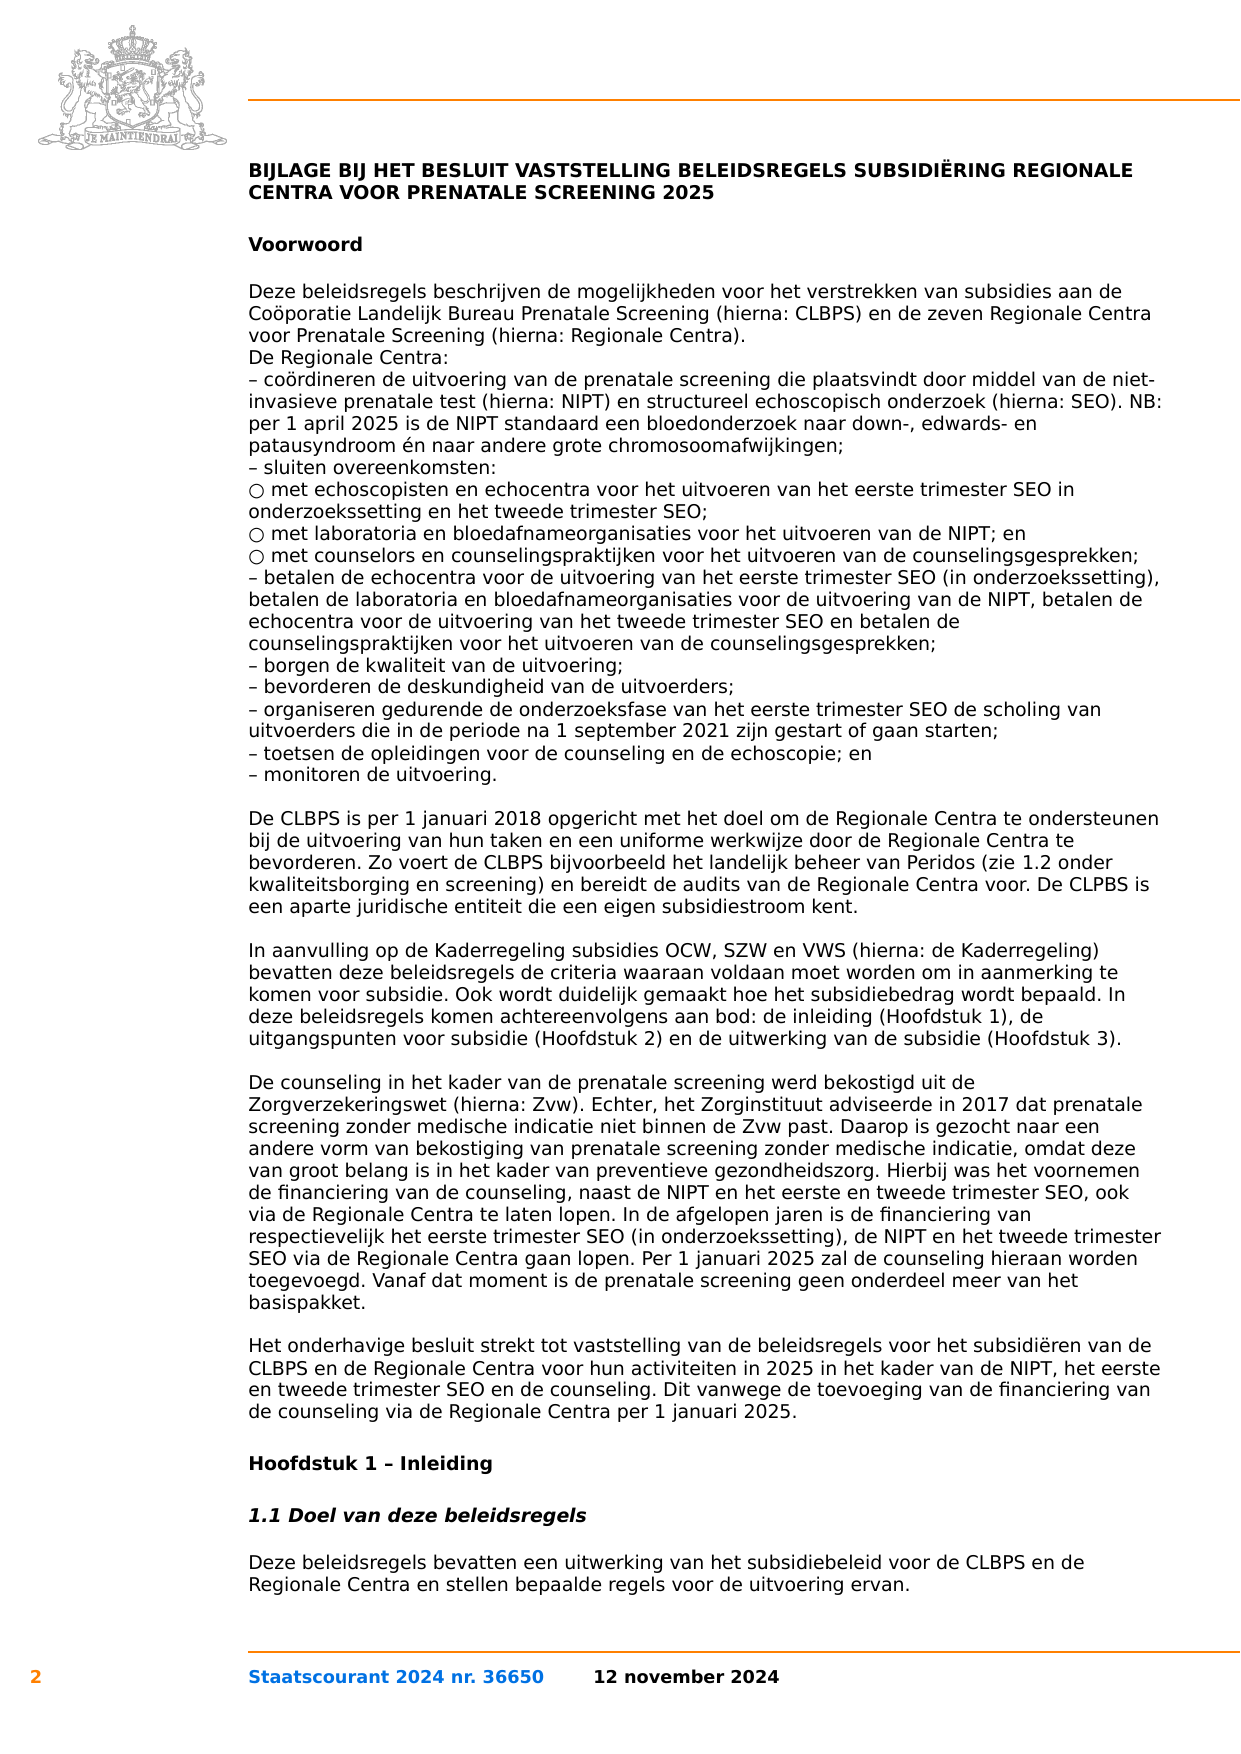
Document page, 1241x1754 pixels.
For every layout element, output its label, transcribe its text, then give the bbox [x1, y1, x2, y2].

text – monitoren de uitvoering. [248, 764, 1163, 786]
text ○ met counselors en counselingspraktijken voor het uitvoeren van de counselingsgesprekken; [248, 544, 1163, 567]
text De CLBPS is per 1 januari 2018 opgericht met het doel om de Regionale Centra te ondersteunen bij de uitvoering van hun taken en een uniforme werkwijze door de Regionale Centra te bevorderen. Zo voert de CLBPS bijvoorbeeld het landelijk beheer van Peridos (zie 1.2 onder kwaliteitsborging en screening) en bereidt de audits van de Regionale Centra voor. De CLPBS is een aparte juridische entiteit die een eigen subsidiestroom kent. [248, 808, 1163, 918]
subtitle Voorwoord [248, 234, 1163, 256]
subtitle Hoofdstuk 1 – Inleiding [248, 1453, 1163, 1475]
text – borgen de kwaliteit van de uitvoering; [248, 654, 1163, 676]
text Deze beleidsregels bevatten een uitwerking van het subsidiebeleid voor de CLBPS en de Regionale Centra en stellen bepaalde regels voor de uitvoering ervan. [248, 1552, 1163, 1596]
text ○ met laboratoria en bloedafnameorganisaties voor het uitvoeren van de NIPT; en [248, 523, 1163, 544]
text – toetsen de opleidingen voor de counseling en de echoscopie; en [248, 742, 1163, 764]
text De counseling in het kader van de prenatale screening werd bekostigd uit de Zorgverzekeringswet (hierna: Zvw). Echter, het Zorginstituut adviseerde in 2017 dat prenatale screening zonder medische indicatie niet binnen de Zvw past. Daarop is gezocht naar een andere vorm van bekostiging van prenatale screening zonder medische indicatie, omdat deze van groot belang is in het kader van preventieve gezondheidszorg. Hierbij was het voornemen de financiering van de counseling, naast de NIPT en het eerste en tweede trimester SEO, ook via de Regionale Centra te laten lopen. In de afgelopen jaren is de financiering van respectievelijk het eerste trimester SEO (in onderzoekssetting), de NIPT en het tweede trimester SEO via de Regionale Centra gaan lopen. Per 1 januari 2025 zal de counseling hieraan worden toegevoegd. Vanaf dat moment is de prenatale screening geen onderdeel meer van het basispakket. [248, 1072, 1163, 1313]
text – coördineren de uitvoering van de prenatale screening die plaatsvindt door middel van de niet-invasieve prenatale test (hierna: NIPT) en structureel echoscopisch onderzoek (hierna: SEO). NB: per 1 april 2025 is de NIPT standaard een bloedonderzoek naar down-, edwards- en patausyndroom én naar andere grote chromosoomafwijkingen; [248, 369, 1163, 457]
picture [38, 25, 227, 150]
subtitle BIJLAGE BIJ HET BESLUIT VASTSTELLING BELEIDSREGELS SUBSIDIËRING REGIONALE CENTRA VOOR PRENATALE SCREENING 2025 [248, 160, 1163, 204]
text – sluiten overeenkomsten: [248, 457, 1163, 479]
text In aanvulling op de Kaderregeling subsidies OCW, SZW en VWS (hierna: de Kaderregeling) bevatten deze beleidsregels de criteria waaraan voldaan moet worden om in aanmerking te komen voor subsidie. Ook wordt duidelijk gemaakt hoe het subsidiebedrag wordt bepaald. In deze beleidsregels komen achtereenvolgens aan bod: de inleiding (Hoofdstuk 1), de uitgangspunten voor subsidie (Hoofdstuk 2) en de uitwerking van de subsidie (Hoofdstuk 3). [248, 940, 1163, 1050]
text Het onderhavige besluit strekt tot vaststelling van de beleidsregels voor het subsidiëren van de CLBPS en de Regionale Centra voor hun activiteiten in 2025 in het kader van de NIPT, het eerste en tweede trimester SEO en de counseling. Dit vanwege de toevoeging van de financiering van de counseling via de Regionale Centra per 1 januari 2025. [248, 1335, 1163, 1423]
subtitle 1.1 Doel van deze beleidsregels [248, 1505, 1163, 1527]
text – betalen de echocentra voor de uitvoering van het eerste trimester SEO (in onderzoekssetting), betalen de laboratoria en bloedafnameorganisaties voor de uitvoering van de NIPT, betalen de echocentra voor de uitvoering van het tweede trimester SEO en betalen de counselingspraktijken voor het uitvoeren van de counselingsgesprekken; [248, 567, 1163, 654]
text ○ met echoscopisten en echocentra voor het uitvoeren van het eerste trimester SEO in onderzoekssetting en het tweede trimester SEO; [248, 479, 1163, 523]
text – bevorderen de deskundigheid van de uitvoerders; [248, 676, 1163, 698]
text De Regionale Centra: [248, 347, 1163, 369]
text – organiseren gedurende de onderzoeksfase van het eerste trimester SEO de scholing van uitvoerders die in de periode na 1 september 2021 zijn gestart of gaan starten; [248, 698, 1163, 742]
text Deze beleidsregels beschrijven de mogelijkheden voor het verstrekken van subsidies aan de Coöporatie Landelijk Bureau Prenatale Screening (hierna: CLBPS) en de zeven Regionale Centra voor Prenatale Screening (hierna: Regionale Centra). [248, 281, 1163, 347]
